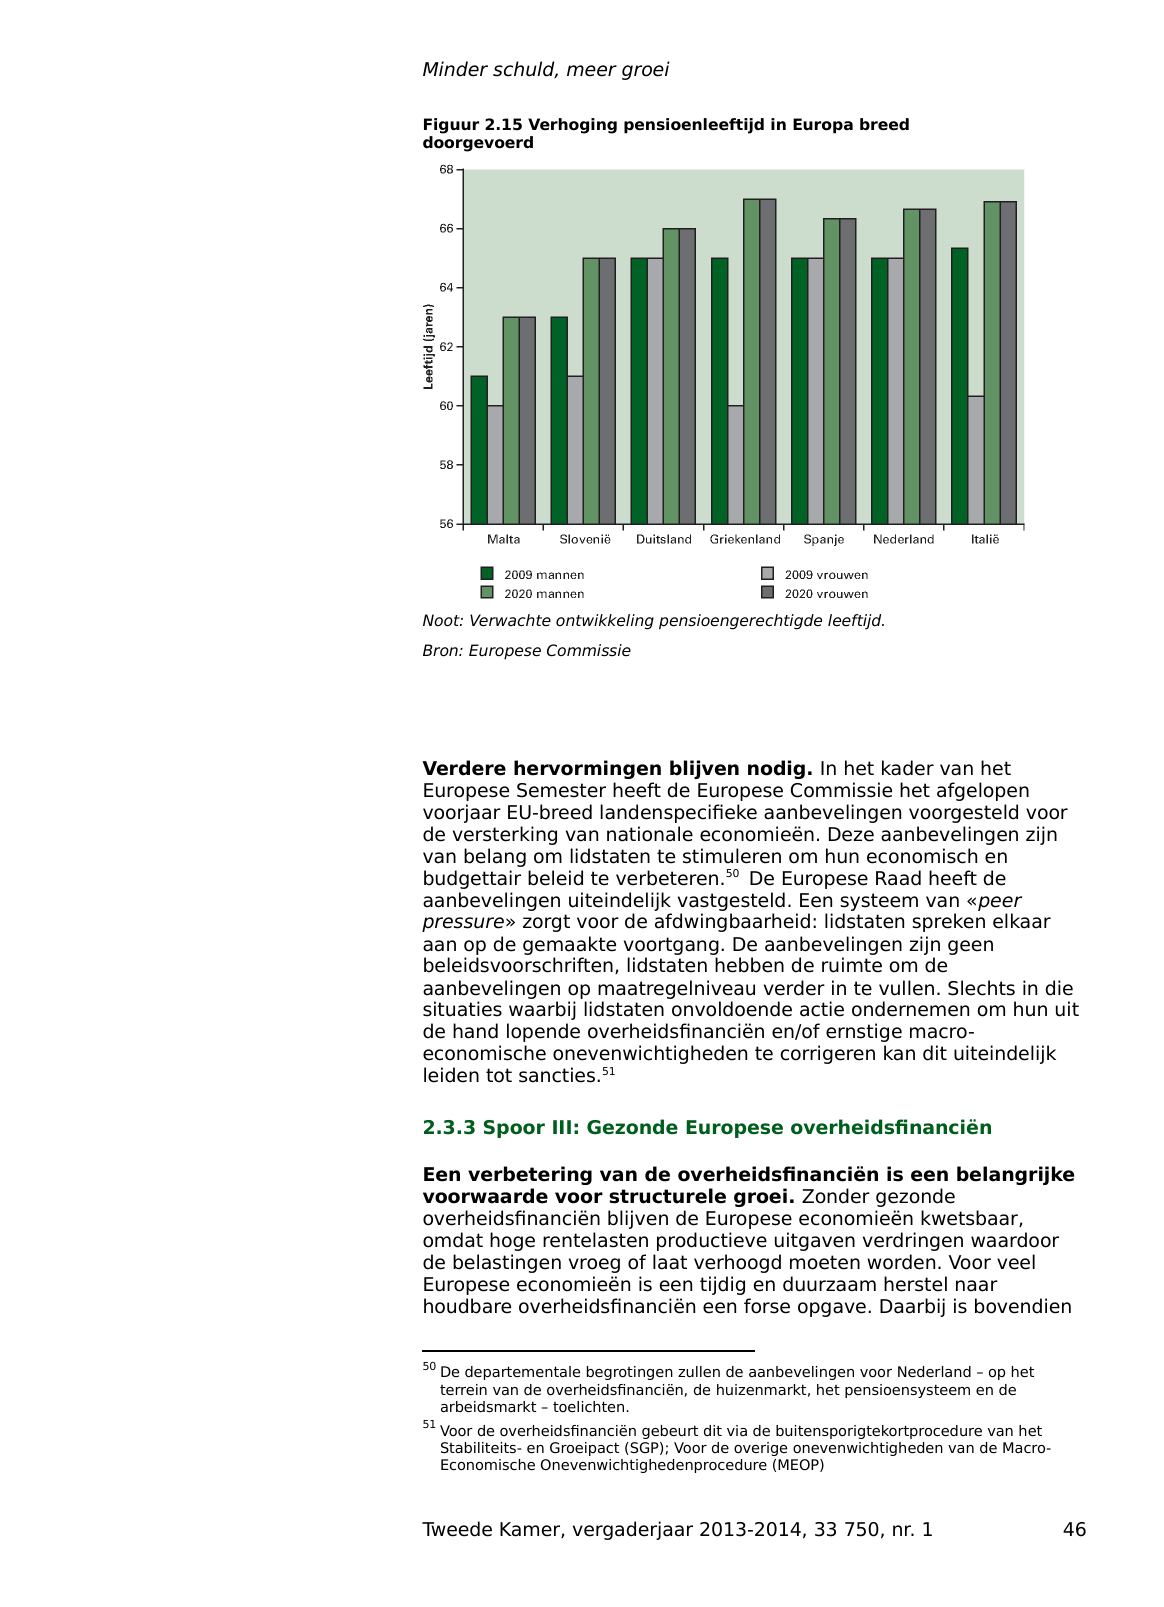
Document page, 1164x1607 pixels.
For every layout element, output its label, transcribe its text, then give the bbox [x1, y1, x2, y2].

text De departementale begrotingen zullen de aanbevelingen voor Nederland – op het terrein van de overheidsfinanciën, de huizenmarkt, het pensioensysteem en de arbeidsmarkt – toelichten. [422, 1360, 1087, 1416]
text Verdere hervormingen blijven nodig. In het kader van het Europese Semester heeft de Europese Commissie het afgelopen voorjaar EU-breed landenspecifieke aanbevelingen voorgesteld voor de versterking van nationale economieën. Deze aanbevelingen zijn van belang om lidstaten te stimuleren om hun economisch en budgettair beleid te verbeteren. De Europese Raad heeft de aanbevelingen uiteindelijk vastgesteld. Een systeem van «peer pressure» zorgt voor de afdwingbaarheid: lidstaten spreken elkaar aan op de gemaakte voortgang. De aanbevelingen zijn geen beleidsvoorschriften, lidstaten hebben de ruimte om de aanbevelingen op maatregelniveau verder in te vullen. Slechts in die situaties waarbij lidstaten onvoldoende actie ondernemen om hun uit de hand lopende overheidsfinanciën en/of ernstige macro-economische onevenwichtigheden te corrigeren kan dit uiteindelijk leiden tot sancties. [422, 758, 1087, 1087]
subtitle 2.3.3 Spoor III: Gezonde Europese overheidsfinanciën [422, 1117, 1087, 1139]
text Een verbetering van de overheidsfinanciën is een belangrijke voorwaarde voor structurele groei. Zonder gezonde overheidsfinanciën blijven de Europese economieën kwetsbaar, omdat hoge rentelasten productieve uitgaven verdringen waardoor de belastingen vroeg of laat verhoogd moeten worden. Voor veel Europese economieën is een tijdig en duurzaam herstel naar houdbare overheidsfinanciën een forse opgave. Daarbij is bovendien [422, 1164, 1087, 1318]
text Figuur 2.15 Verhoging pensioenleeftijd in Europa breed doorgevoerd [422, 116, 1025, 152]
text Voor de overheidsfinanciën gebeurt dit via de buitensporigtekortprocedure van het Stabiliteits- en Groeipact (SGP); Voor de overige onevenwichtigheden van de Macro-Economische Onevenwichtighedenprocedure (MEOP) [422, 1418, 1087, 1474]
text Bron: Europese Commissie [422, 642, 1025, 660]
picture [422, 163, 1025, 601]
text Noot: Verwachte ontwikkeling pensioengerechtigde leeftijd. [422, 612, 1025, 631]
